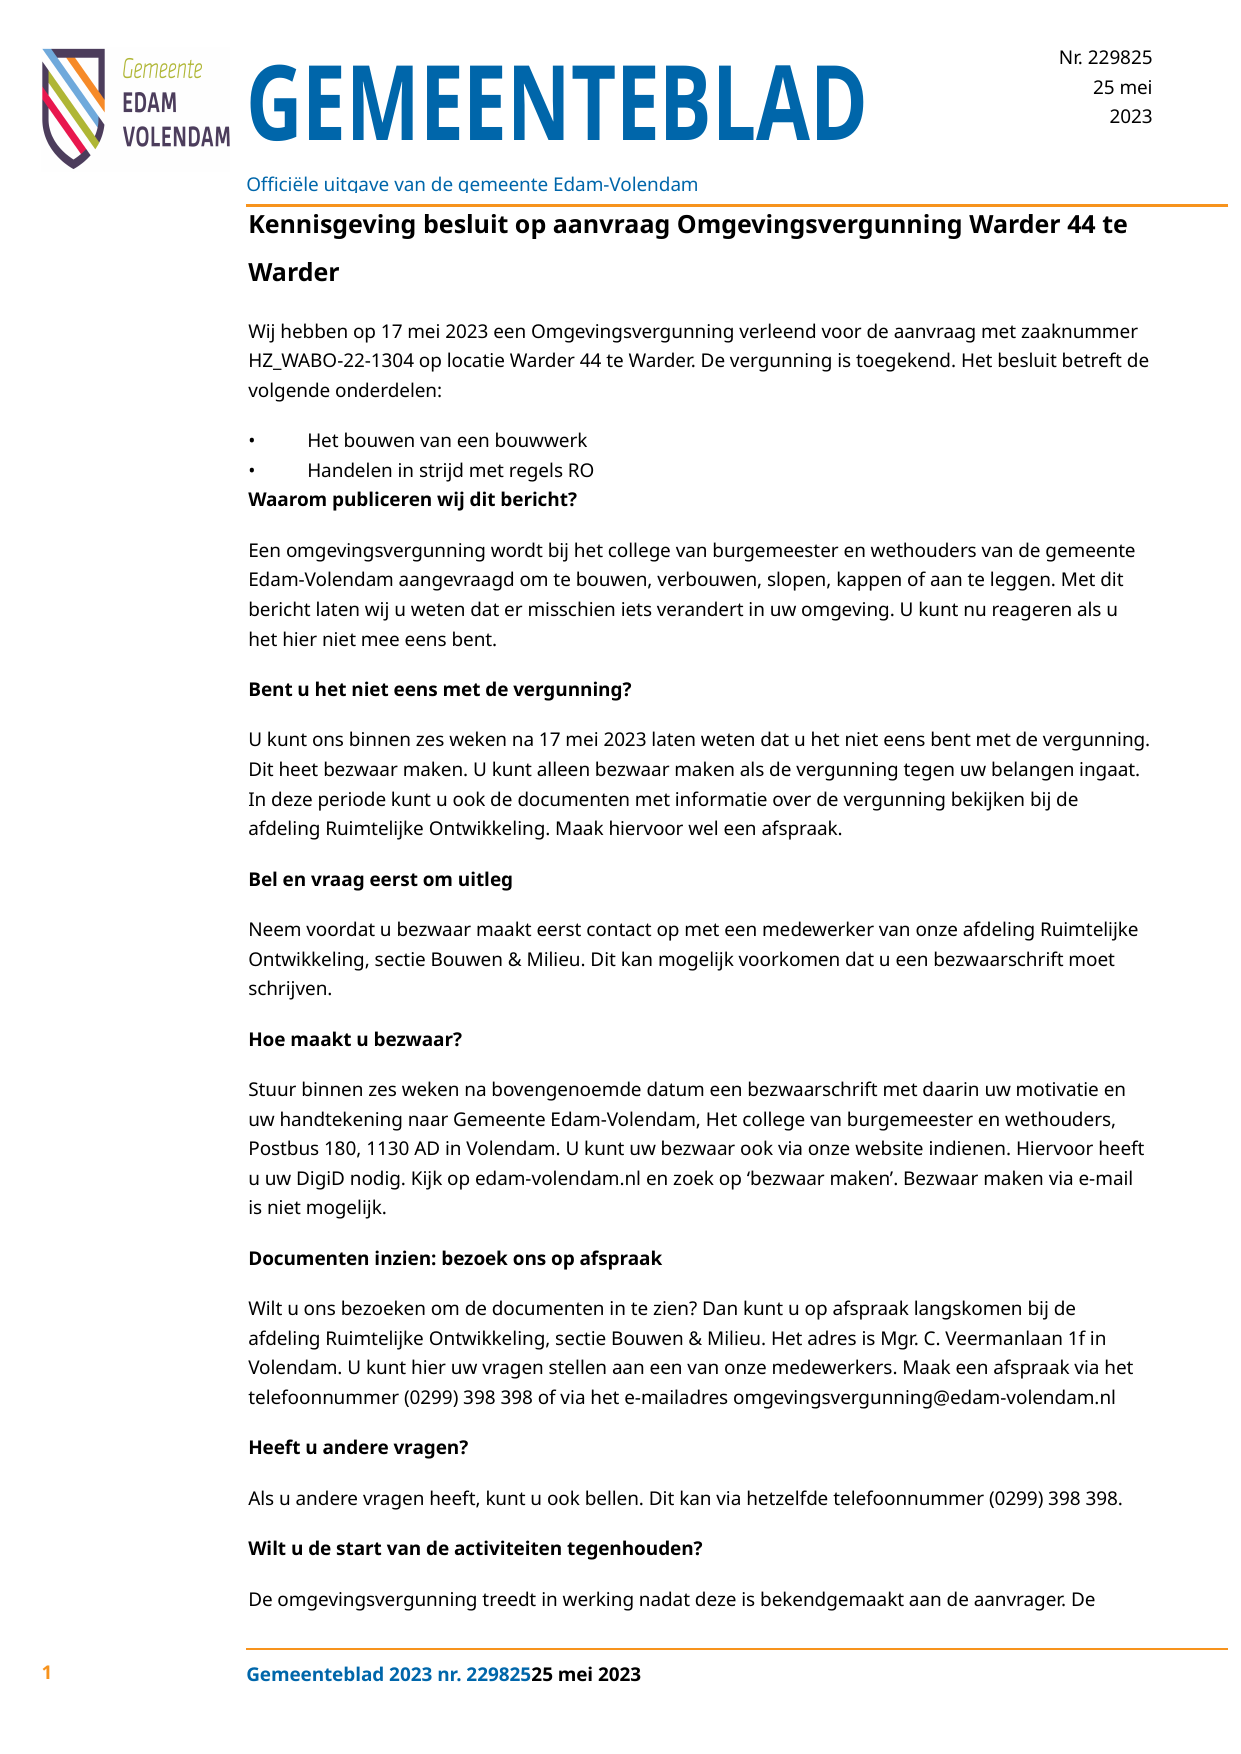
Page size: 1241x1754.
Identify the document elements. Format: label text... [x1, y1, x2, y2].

text De omgevingsvergunning treedt in werking nadat deze is bekendgemaakt aan de aanvrager. De [248, 1586, 1152, 1612]
text Wij hebben op 17 mei 2023 een Omgevingsvergunning verleend voor de aanvraag met zaaknummer HZ_WABO-22-1304 op locatie Warder 44 te Warder. De vergunning is toegekend. Het besluit betreft de volgende onderdelen: [248, 318, 1152, 403]
text Documenten inzien: bezoek ons op afspraak [248, 1245, 1152, 1271]
text Neem voordat u bezwaar maakt eerst contact op met een medewerker van onze afdeling Ruimtelijke Ontwikkeling, sectie Bouwen & Milieu. Dit kan mogelijk voorkomen dat u een bezwaarschrift moet schrijven. [248, 916, 1152, 1001]
text Stuur binnen zes weken na bovengenoemde datum een bezwaarschrift met daarin uw motivatie en uw handtekening naar Gemeente Edam-Volendam, Het college van burgemeester en wethouders, Postbus 180, 1130 AD in Volendam. U kunt uw bezwaar ook via onze website indienen. Hiervoor heeft u uw DigiD nodig. Kijk op edam-volendam.nl en zoek op ‘bezwaar maken’. Bezwaar maken via e-mail is niet mogelijk. [248, 1076, 1152, 1220]
text Kennisgeving besluit op aanvraag Omgevingsvergunning Warder 44 te Warder [248, 207, 1152, 288]
text Als u andere vragen heeft, kunt u ook bellen. Dit kan via hetzelfde telefoonnummer (0299) 398 398. [248, 1485, 1152, 1511]
text Wilt u de start van de activiteiten tegenhouden? [248, 1535, 1152, 1561]
text Wilt u ons bezoeken om de documenten in te zien? Dan kunt u op afspraak langskomen bij de afdeling Ruimtelijke Ontwikkeling, sectie Bouwen & Milieu. Het adres is Mgr. C. Veermanlaan 1f in Volendam. U kunt hier uw vragen stellen aan een van onze medewerkers. Maak een afspraak via het telefoonnummer (0299) 398 398 of via het e-mailadres omgevingsvergunning@edam-volendam.nl [248, 1295, 1152, 1410]
text Bent u het niet eens met de vergunning? [248, 676, 1152, 702]
list Handelen in strijd met regels RO [248, 457, 1152, 483]
text Bel en vraag eerst om uitleg [248, 866, 1152, 892]
text Waarom publiceren wij dit bericht? [248, 487, 1152, 512]
text Hoe maakt u bezwaar? [248, 1026, 1152, 1052]
text Een omgevingsvergunning wordt bij het college van burgemeester en wethouders van de gemeente Edam-Volendam aangevraagd om te bouwen, verbouwen, slopen, kappen of aan te leggen. Met dit bericht laten wij u weten dat er misschien iets verandert in uw omgeving. U kunt nu reageren als u het hier niet mee eens bent. [248, 537, 1152, 652]
picture [41, 47, 231, 172]
list Het bouwen van een bouwwerk [248, 427, 1152, 453]
text U kunt ons binnen zes weken na 17 mei 2023 laten weten dat u het niet eens bent met de vergunning. Dit heet bezwaar maken. U kunt alleen bezwaar maken als de vergunning tegen uw belangen ingaat. In deze periode kunt u ook de documenten met informatie over de vergunning bekijken bij de afdeling Ruimtelijke Ontwikkeling. Maak hiervoor wel een afspraak. [248, 727, 1152, 841]
text Heeft u andere vragen? [248, 1434, 1152, 1460]
